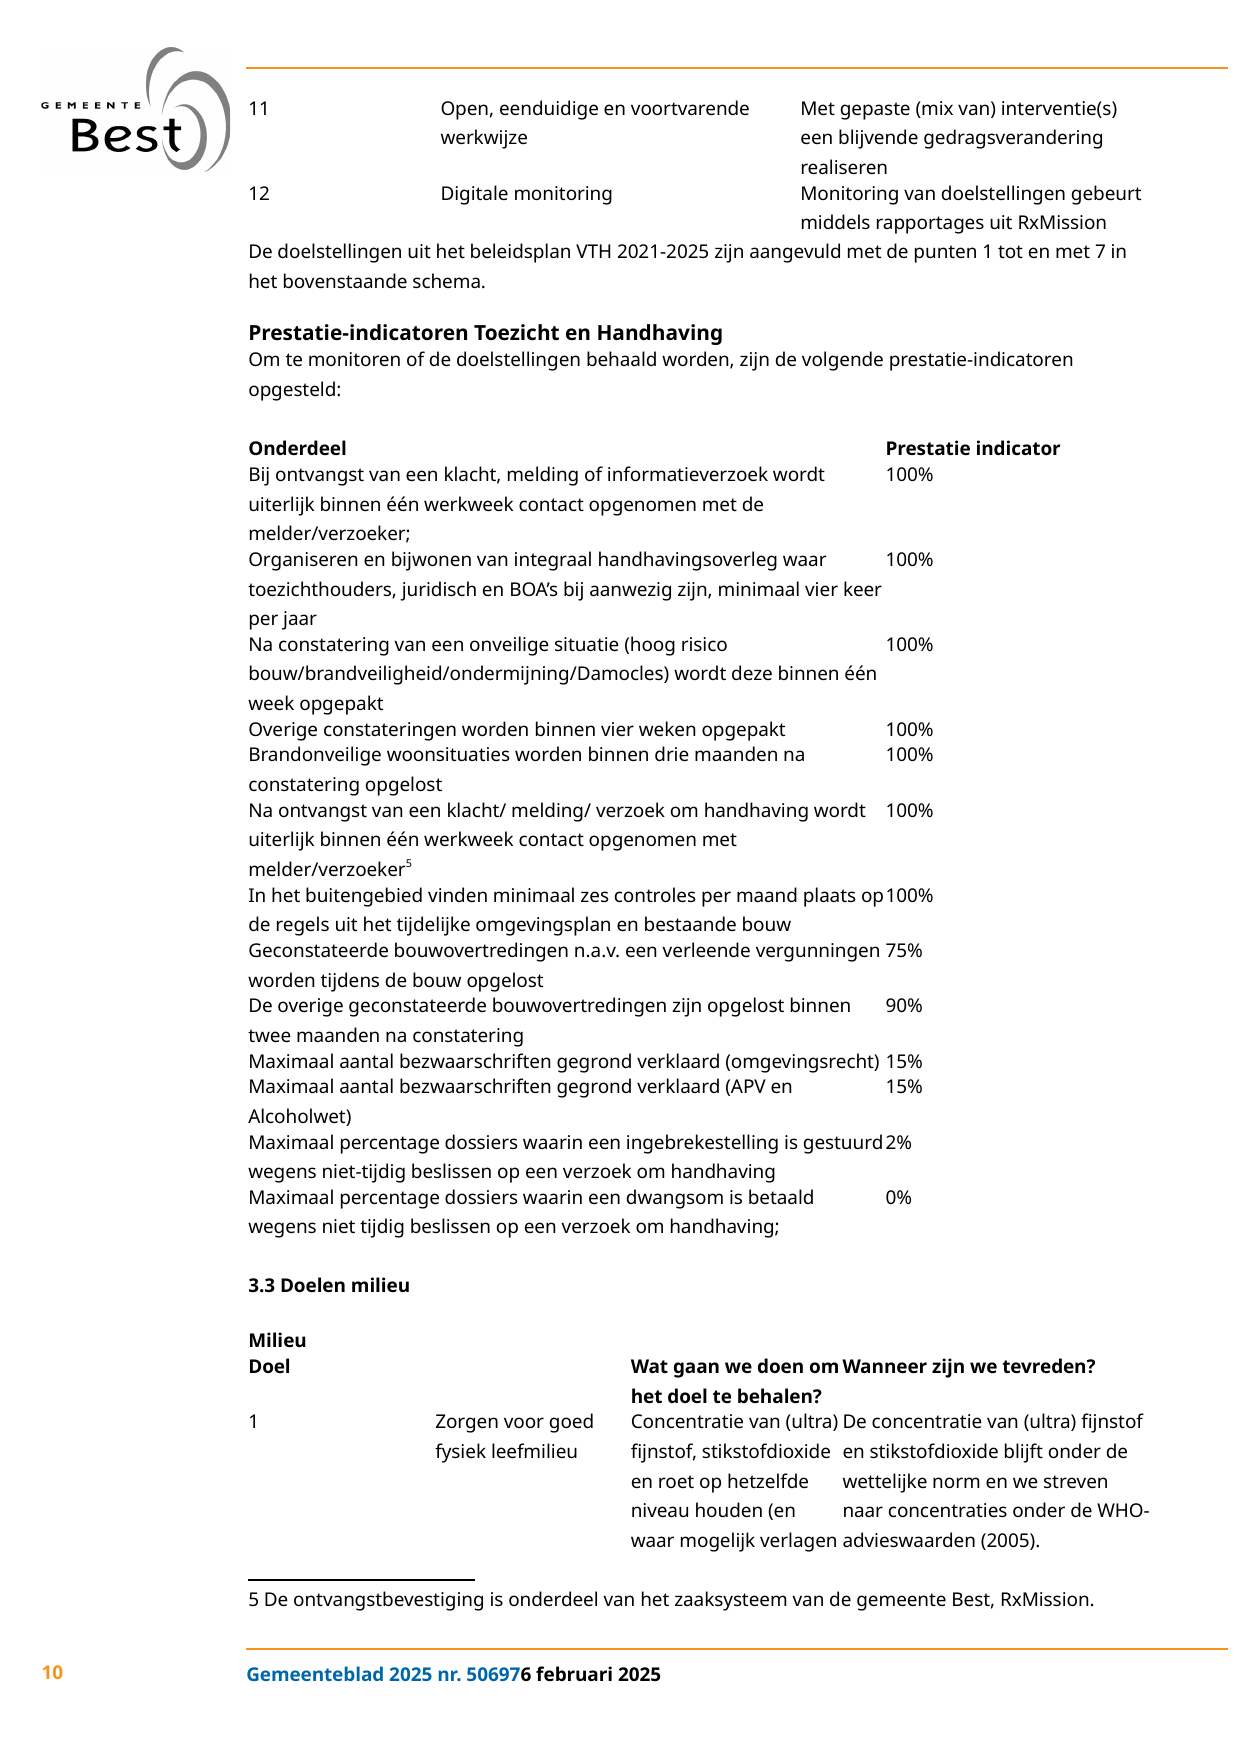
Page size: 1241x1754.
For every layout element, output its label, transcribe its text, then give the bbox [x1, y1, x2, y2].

table_cell 100% [885, 797, 1152, 882]
table_cell Wanneer zijn we tevreden? [842, 1354, 1152, 1409]
table_cell Wat gaan we doen om het doel te behalen? [631, 1354, 842, 1409]
table_cell Maximaal aantal bezwaarschriften gegrond verklaard (APV en Alcoholwet) [248, 1074, 885, 1129]
table_cell 15% [885, 1074, 1152, 1129]
table_cell Organiseren en bijwonen van integraal handhavingsoverleg waar toezichthouders, juridisch en BOA’s bij aanwezig zijn, minimaal vier keer per jaar [248, 546, 885, 631]
table_cell Maximaal percentage dossiers waarin een ingebrekestelling is gestuurd wegens niet-tijdig beslissen op een verzoek om handhaving [248, 1129, 885, 1184]
table_cell Concentratie van (ultra) fijnstof, stikstofdioxide en roet op hetzelfde niveau houden (en waar mogelijk verlagen [631, 1409, 842, 1553]
table_cell 75% [885, 937, 1152, 992]
table_header Onderdeel [248, 436, 885, 461]
table_cell Geconstateerde bouwovertredingen n.a.v. een verleende vergunningen worden tijdens de bouw opgelost [248, 937, 885, 992]
table_cell De overige geconstateerde bouwovertredingen zijn opgelost binnen twee maanden na constatering [248, 993, 885, 1048]
table_cell 1 [248, 1409, 435, 1553]
table_cell Met gepaste (mix van) interventie(s) een blijvende gedragsverandering realiseren [800, 95, 1152, 180]
table_cell Bij ontvangst van een klacht, melding of informatieverzoek wordt uiterlijk binnen één werkweek contact opgenomen met de melder/verzoeker; [248, 461, 885, 546]
table_cell Open, eenduidige en voortvarende werkwijze [440, 95, 800, 180]
table_cell De concentratie van (ultra) fijnstof en stikstofdioxide blijft onder de wettelijke norm en we streven naar concentraties onder de WHO-advieswaarden (2005). [842, 1409, 1152, 1553]
text 3.3 Doelen milieu [248, 1272, 1152, 1298]
table_cell 100% [885, 882, 1152, 937]
table_cell 15% [885, 1048, 1152, 1073]
table_cell Maximaal percentage dossiers waarin een dwangsom is betaald wegens niet tijdig beslissen op een verzoek om handhaving; [248, 1184, 885, 1239]
table_header Milieu [248, 1328, 1152, 1353]
table_cell 90% [885, 993, 1152, 1048]
table_cell Zorgen voor goed fysiek leefmilieu [435, 1409, 631, 1553]
table_cell Na constatering van een onveilige situatie (hoog risico bouw/brandveiligheid/ondermijning/Damocles) wordt deze binnen één week opgepakt [248, 631, 885, 716]
table_cell Na ontvangst van een klacht/ melding/ verzoek om handhaving wordt uiterlijk binnen één werkweek contact opgenomen met melder/verzoeker [248, 797, 885, 882]
table_cell In het buitengebied vinden minimaal zes controles per maand plaats op de regels uit het tijdelijke omgevingsplan en bestaande bouw [248, 882, 885, 937]
text Om te monitoren of de doelstellingen behaald worden, zijn de volgende prestatie-indicatoren opgesteld: [248, 347, 1152, 402]
table_cell 11 [248, 95, 440, 180]
table_cell 12 [248, 180, 440, 235]
table_cell 100% [885, 461, 1152, 546]
table_header Prestatie indicator [885, 436, 1152, 461]
table_cell Brandonveilige woonsituaties worden binnen drie maanden na constatering opgelost [248, 742, 885, 797]
table_cell Overige constateringen worden binnen vier weken opgepakt [248, 716, 885, 742]
table_cell 100% [885, 742, 1152, 797]
table_cell Digitale monitoring [440, 180, 800, 235]
picture [41, 47, 231, 172]
text Prestatie-indicatoren Toezicht en Handhaving [248, 318, 1152, 347]
table_cell 100% [885, 631, 1152, 716]
table_cell 100% [885, 546, 1152, 631]
table_cell Doel [248, 1354, 631, 1409]
text De doelstellingen uit het beleidsplan VTH 2021-2025 zijn aangevuld met de punten 1 tot en met 7 in het bovenstaande schema. [248, 238, 1152, 293]
table_cell 0% [885, 1184, 1152, 1239]
table_cell 2% [885, 1129, 1152, 1184]
table_cell 100% [885, 716, 1152, 742]
table_cell Monitoring van doelstellingen gebeurt middels rapportages uit RxMission [800, 180, 1152, 235]
table_cell Maximaal aantal bezwaarschriften gegrond verklaard (omgevingsrecht) [248, 1048, 885, 1073]
